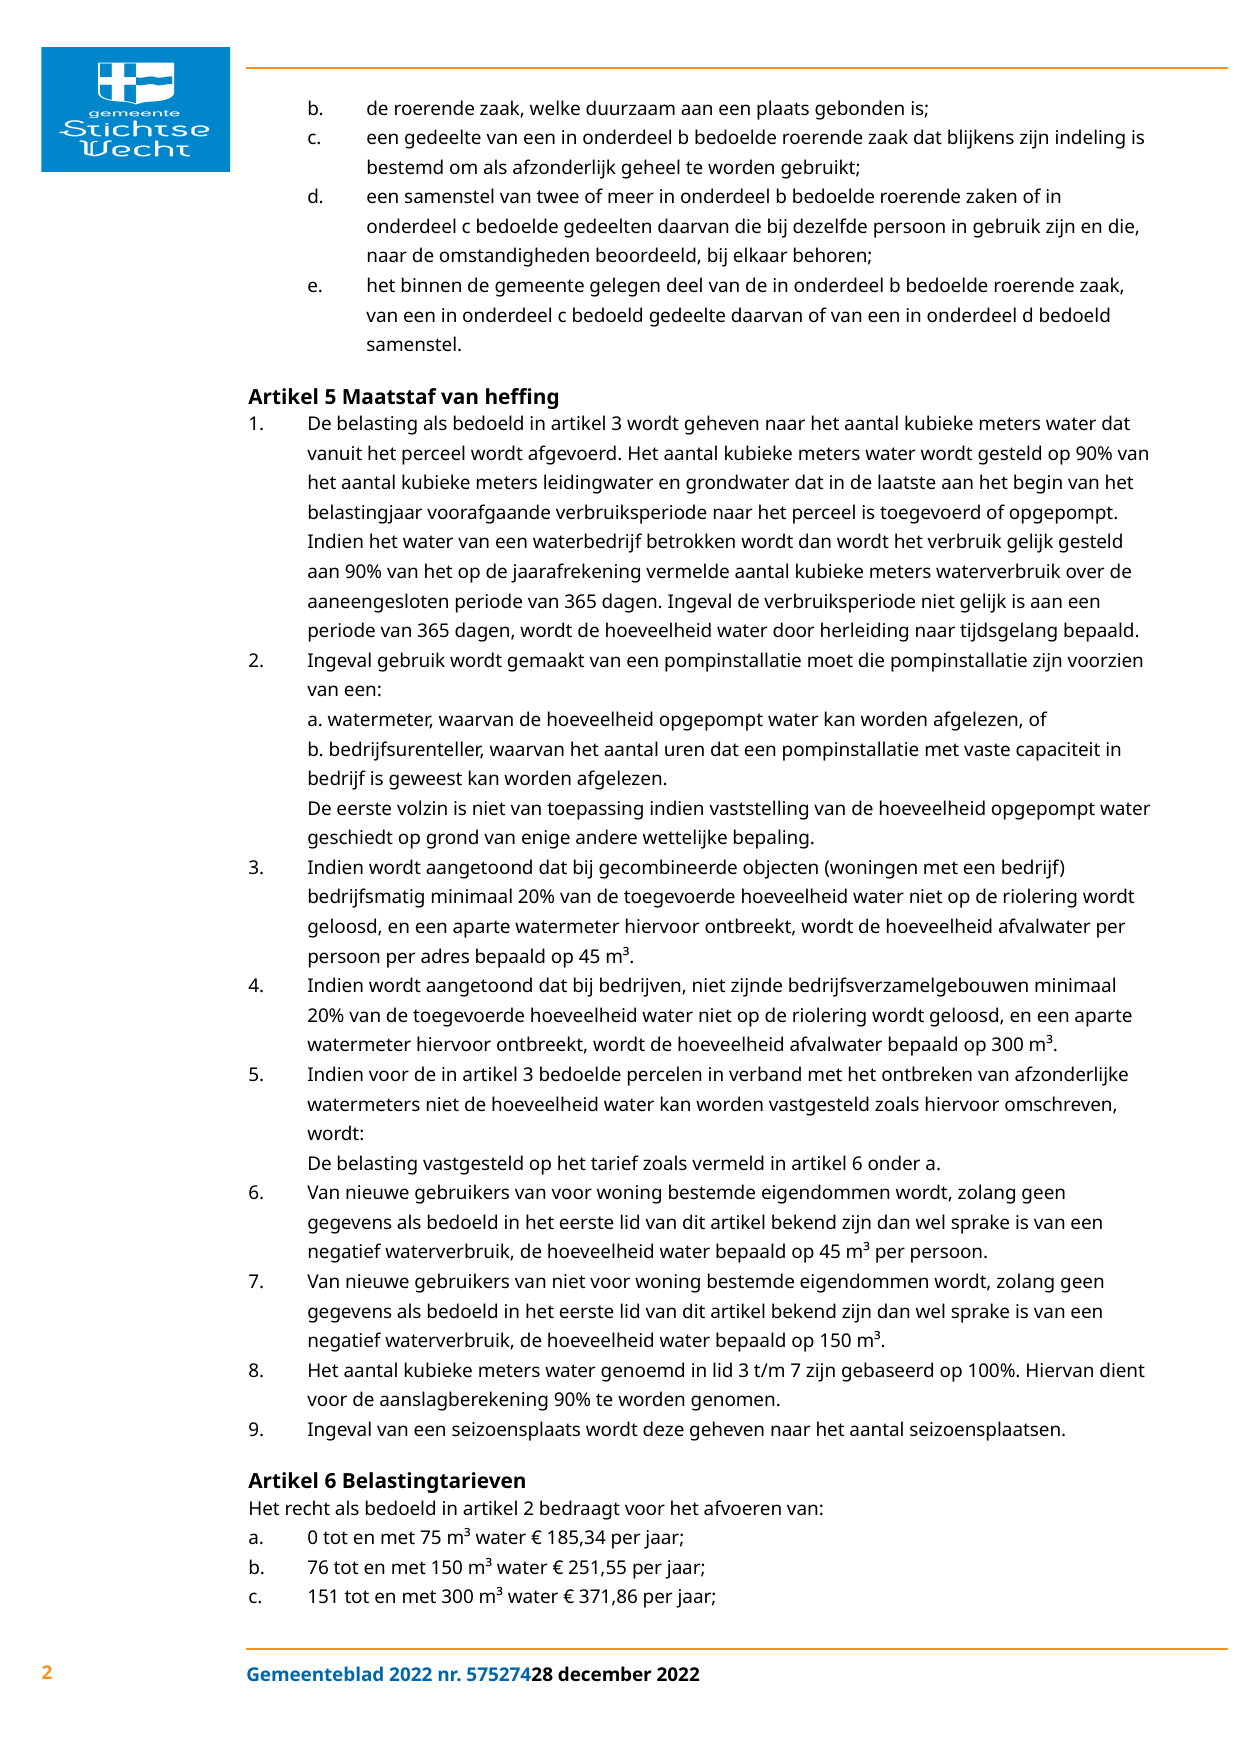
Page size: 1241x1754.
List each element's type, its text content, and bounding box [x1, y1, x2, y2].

list het binnen de gemeente gelegen deel van de in onderdeel b bedoelde roerende zaak, van een in onderdeel c bedoeld gedeelte daarvan of van een in onderdeel d bedoeld samenstel. [307, 272, 1152, 357]
list De eerste volzin is niet van toepassing indien vaststelling van de hoeveelheid opgepompt water geschiedt op grond van enige andere wettelijke bepaling. [248, 795, 1152, 850]
list de roerende zaak, welke duurzaam aan een plaats gebonden is; [307, 95, 1152, 121]
picture [137, 63, 174, 103]
picture [99, 63, 135, 101]
list b. bedrijfsurenteller, waarvan het aantal uren dat een pompinstallatie met vaste capaciteit in bedrijf is geweest kan worden afgelezen. [248, 736, 1152, 791]
list Indien voor de in artikel 3 bedoelde percelen in verband met het ontbreken van afzonderlijke watermeters niet de hoeveelheid water kan worden vastgesteld zoals hiervoor omschreven, wordt: [248, 1061, 1152, 1146]
list Indien wordt aangetoond dat bij bedrijven, niet zijnde bedrijfsverzamelgebouwen minimaal 20% van de toegevoerde hoeveelheid water niet op de riolering wordt geloosd, en een aparte watermeter hiervoor ontbreekt, wordt de hoeveelheid afvalwater bepaald op 300 m³. [248, 972, 1152, 1057]
text Artikel 5 Maatstaf van heffing [248, 382, 1152, 410]
list De belasting vastgesteld op het tarief zoals vermeld in artikel 6 onder a. [248, 1150, 1152, 1176]
list 151 tot en met 300 m³ water € 371,86 per jaar; [248, 1584, 1152, 1609]
text Artikel 6 Belastingtarieven [248, 1467, 1152, 1495]
list 0 tot en met 75 m³ water € 185,34 per jaar; [248, 1524, 1152, 1550]
list a. watermeter, waarvan de hoeveelheid opgepompt water kan worden afgelezen, of [248, 706, 1152, 732]
list een samenstel van twee of meer in onderdeel b bedoelde roerende zaken of in onderdeel c bedoelde gedeelten daarvan die bij dezelfde persoon in gebruik zijn en die, naar de omstandigheden beoordeeld, bij elkaar behoren; [307, 183, 1152, 268]
list Ingeval gebruik wordt gemaakt van een pompinstallatie moet die pompinstallatie zijn voorzien van een: [248, 647, 1152, 702]
list Indien wordt aangetoond dat bij gecombineerde objecten (woningen met een bedrijf) bedrijfsmatig minimaal 20% van de toegevoerde hoeveelheid water niet op de riolering wordt geloosd, en een aparte watermeter hiervoor ontbreekt, wordt de hoeveelheid afvalwater per persoon per adres bepaald op 45 m³. [248, 854, 1152, 968]
list Het aantal kubieke meters water genoemd in lid 3 t/m 7 zijn gebaseerd op 100%. Hiervan dient voor de aanslagberekening 90% te worden genomen. [248, 1357, 1152, 1412]
list Van nieuwe gebruikers van niet voor woning bestemde eigendommen wordt, zolang geen gegevens als bedoeld in het eerste lid van dit artikel bekend zijn dan wel sprake is van een negatief waterverbruik, de hoeveelheid water bepaald op 150 m³. [248, 1268, 1152, 1353]
list De belasting als bedoeld in artikel 3 wordt geheven naar het aantal kubieke meters water dat vanuit het perceel wordt afgevoerd. Het aantal kubieke meters water wordt gesteld op 90% van het aantal kubieke meters leidingwater en grondwater dat in de laatste aan het begin van het belastingjaar voorafgaande verbruiksperiode naar het perceel is toegevoerd of opgepompt. Indien het water van een waterbedrijf betrokken wordt dan wordt het verbruik gelijk gesteld aan 90% van het op de jaarafrekening vermelde aantal kubieke meters waterverbruik over de aaneengesloten periode van 365 dagen. Ingeval de verbruiksperiode niet gelijk is aan een periode van 365 dagen, wordt de hoeveelheid water door herleiding naar tijdsgelang bepaald. [248, 410, 1152, 643]
list Van nieuwe gebruikers van voor woning bestemde eigendommen wordt, zolang geen gegevens als bedoeld in het eerste lid van dit artikel bekend zijn dan wel sprake is van een negatief waterverbruik, de hoeveelheid water bepaald op 45 m³ per persoon. [248, 1179, 1152, 1264]
list Ingeval van een seizoensplaats wordt deze geheven naar het aantal seizoensplaatsen. [248, 1416, 1152, 1442]
list 76 tot en met 150 m³ water € 251,55 per jaar; [248, 1554, 1152, 1580]
text Het recht als bedoeld in artikel 2 bedraagt voor het afvoeren van: [248, 1495, 1152, 1521]
list een gedeelte van een in onderdeel b bedoelde roerende zaak dat blijkens zijn indeling is bestemd om als afzonderlijk geheel te worden gebruikt; [307, 124, 1152, 180]
